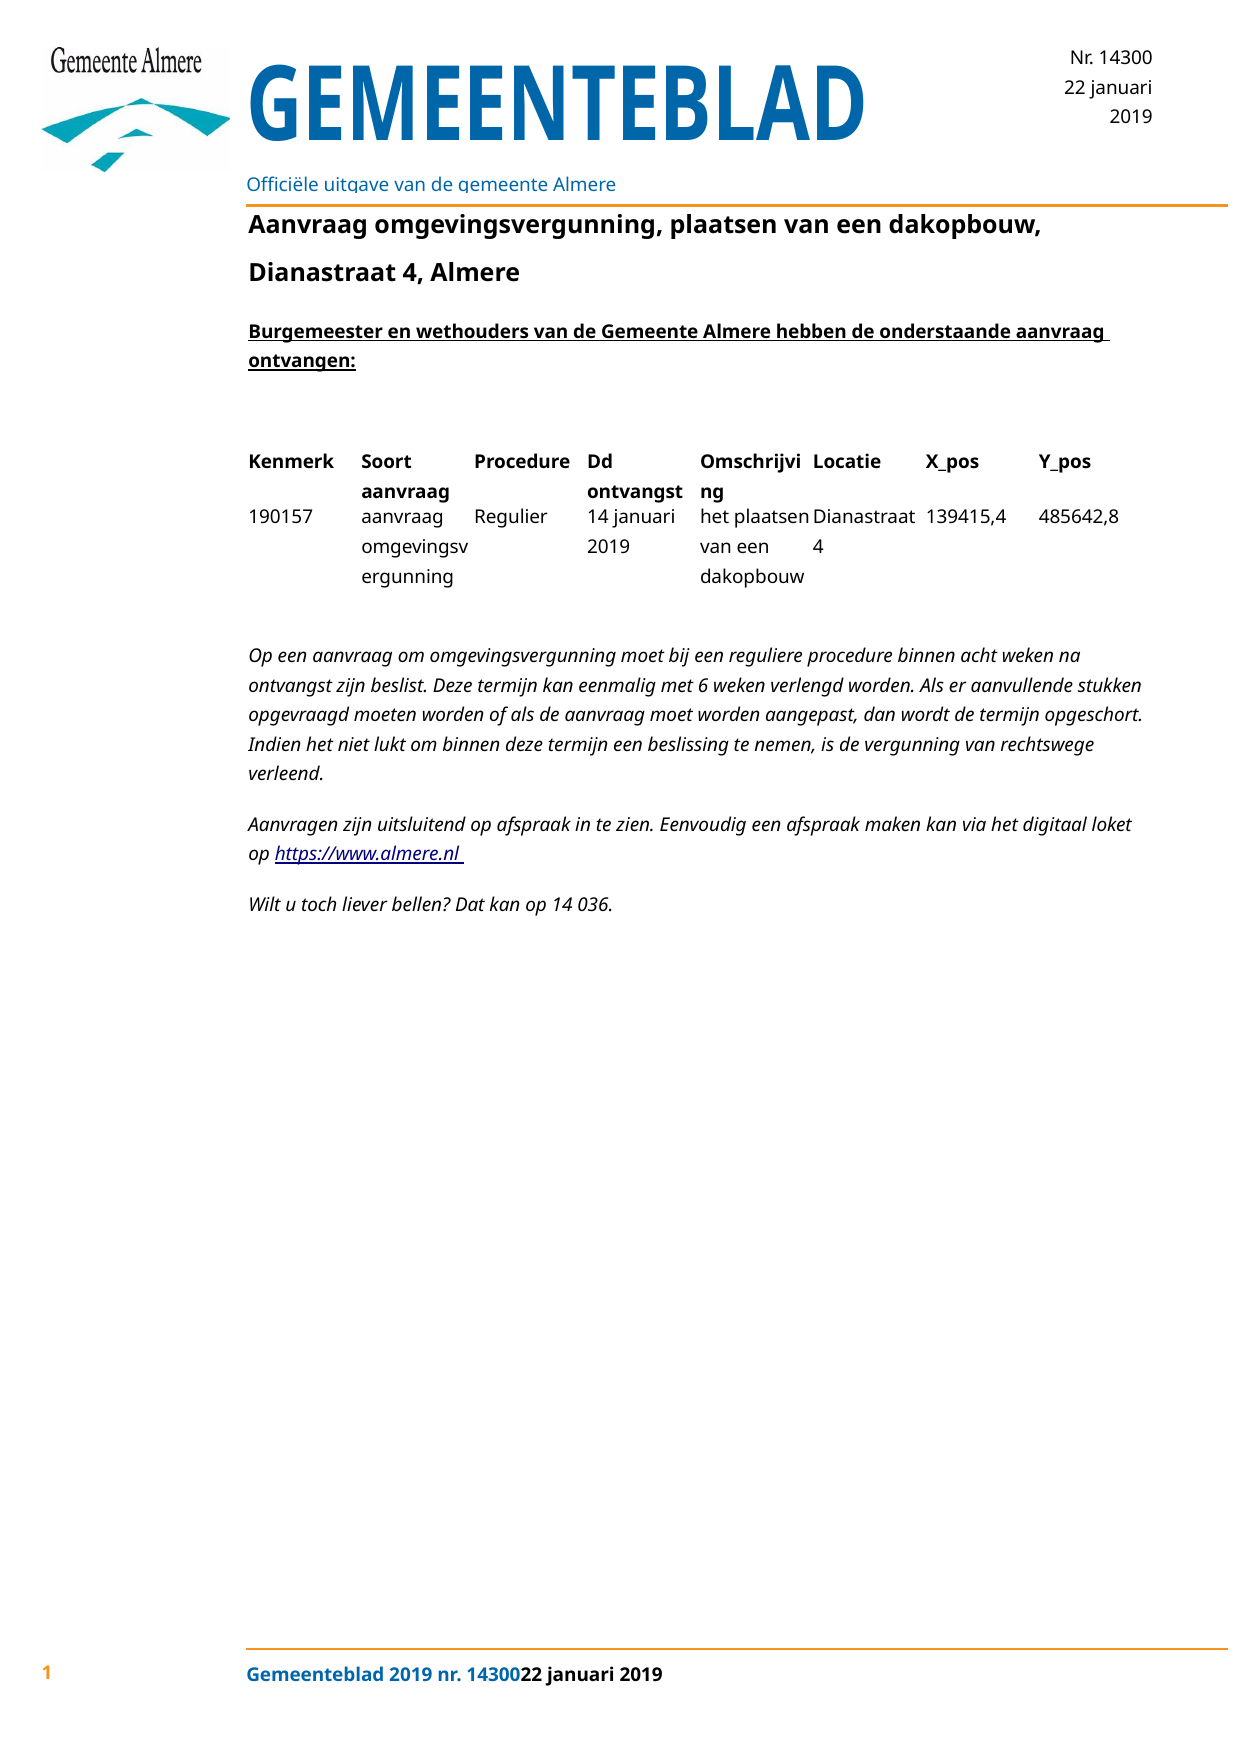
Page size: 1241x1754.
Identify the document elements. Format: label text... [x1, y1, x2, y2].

table_cell het plaatsen van een dakopbouw [700, 504, 813, 589]
table_cell aanvraag omgevingsvergunning [361, 504, 474, 589]
text Aanvragen zijn uitsluitend op afspraak in te zien. Eenvoudig een afspraak maken kan via het digitaal loket op https://www.almere.nl [248, 811, 1152, 866]
table_header Locatie [813, 449, 926, 504]
text Wilt u toch liever bellen? Dat kan op 14 036. [248, 891, 1152, 917]
table_header Procedure [474, 449, 587, 504]
table_header Soort aanvraag [361, 449, 474, 504]
text Aanvraag omgevingsvergunning, plaatsen van een dakopbouw, Dianastraat 4, Almere [248, 207, 1152, 288]
table_cell 485642,8 [1039, 504, 1152, 589]
table_header Y_pos [1039, 449, 1152, 504]
table_cell 139415,4 [926, 504, 1038, 589]
text Op een aanvraag om omgevingsvergunning moet bij een reguliere procedure binnen acht weken na ontvangst zijn beslist. Deze termijn kan eenmalig met 6 weken verlengd worden. Als er aanvullende stukken opgevraagd moeten worden of als de aanvraag moet worden aangepast, dan wordt de termijn opgeschort. Indien het niet lukt om binnen deze termijn een beslissing te nemen, is de vergunning van rechtswege verleend. [248, 642, 1152, 786]
table_cell 190157 [248, 504, 361, 589]
table_header X_pos [926, 449, 1038, 504]
picture [41, 47, 231, 172]
table_cell Dianastraat 4 [813, 504, 926, 589]
table_cell Regulier [474, 504, 587, 589]
table_header Kenmerk [248, 449, 361, 504]
table_header Dd ontvangst [587, 449, 700, 504]
table_cell 14 januari 2019 [587, 504, 700, 589]
table_header Omschrijving [700, 449, 813, 504]
text Burgemeester en wethouders van de Gemeente Almere hebben de onderstaande aanvraag ontvangen: [248, 318, 1152, 373]
